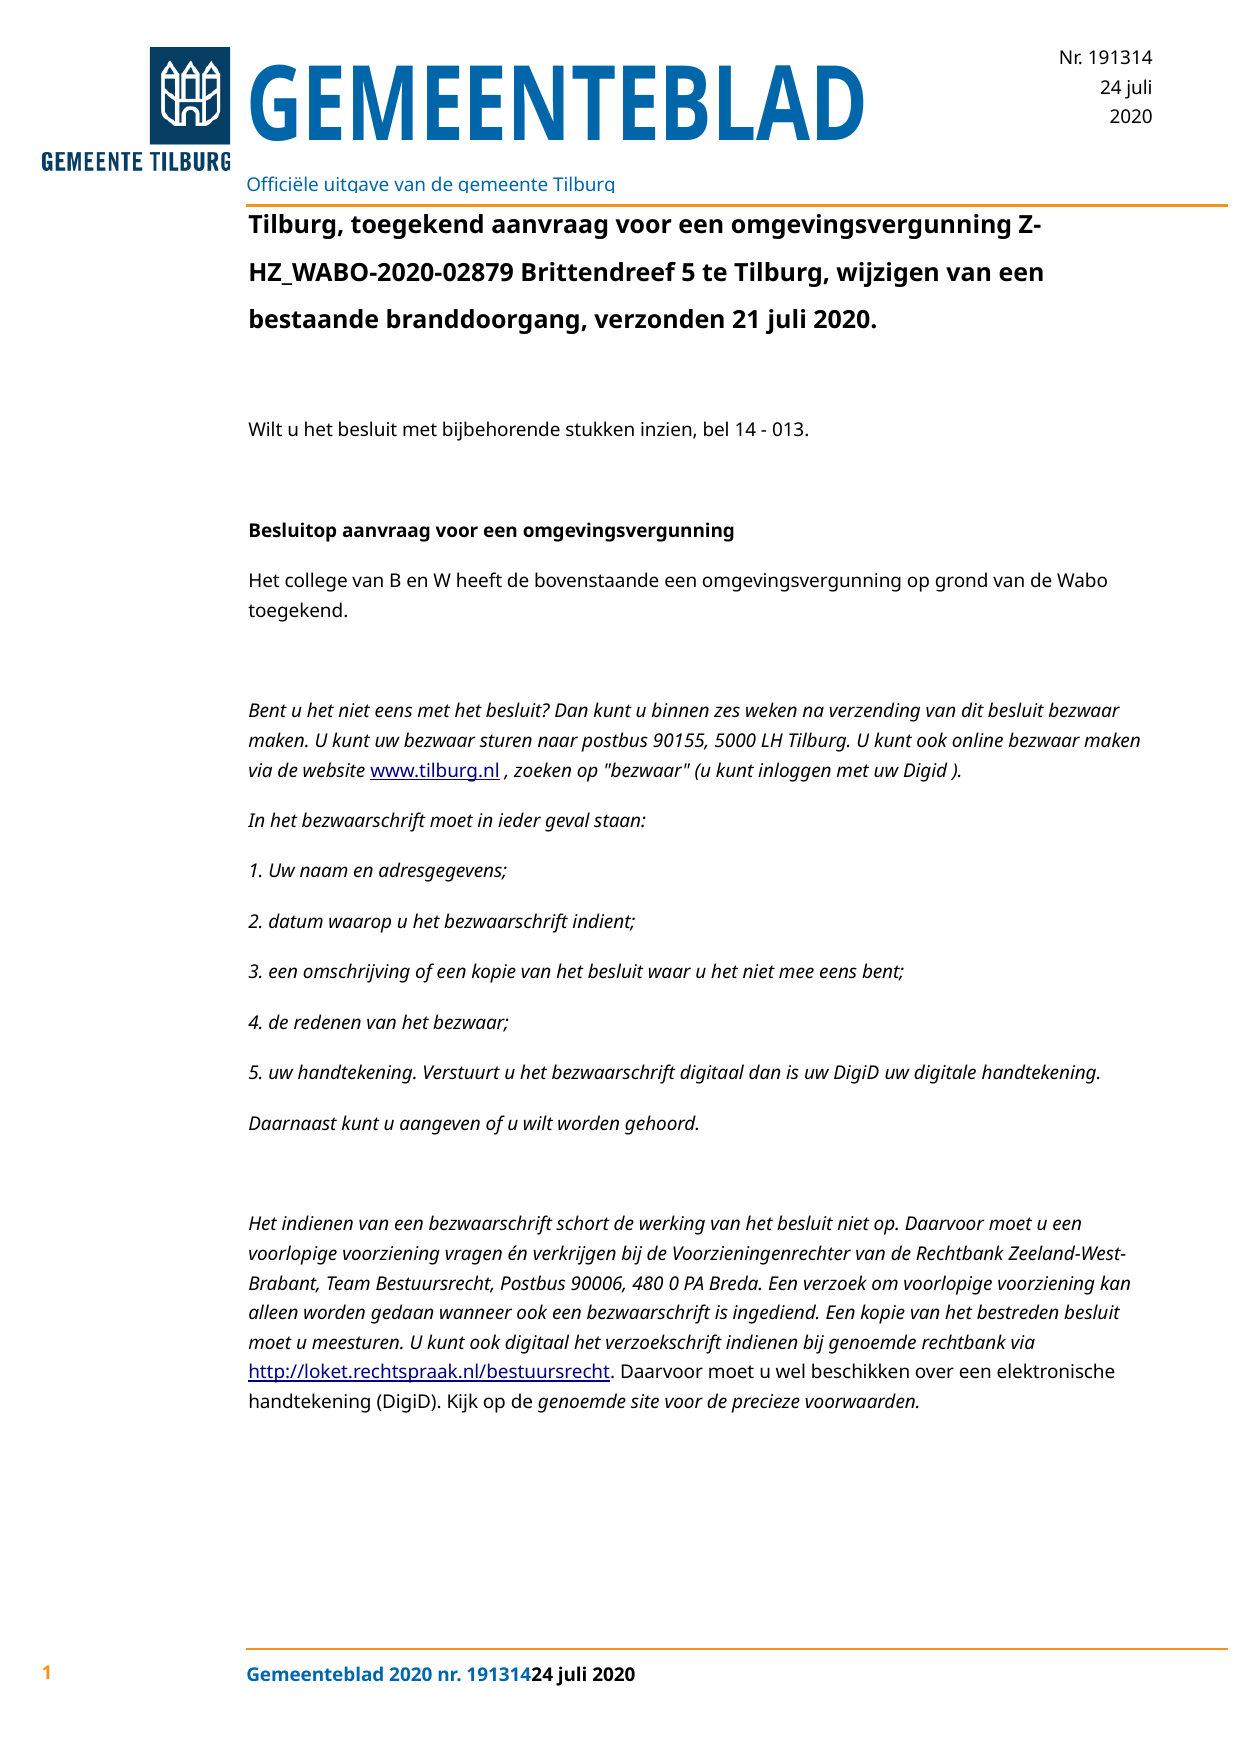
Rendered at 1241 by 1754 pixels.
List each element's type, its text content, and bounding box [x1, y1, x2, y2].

picture [41, 47, 231, 172]
text Het college van B en W heeft de bovenstaande een omgevingsvergunning op grond van de Wabo toegekend. [248, 567, 1152, 622]
text Bent u het niet eens met het besluit? Dan kunt u binnen zes weken na verzending van dit besluit bezwaar maken. U kunt uw bezwaar sturen naar postbus 90155, 5000 LH Tilburg. U kunt ook online bezwaar maken via de website www.tilburg.nl , zoeken op "bezwaar" (u kunt inloggen met uw Digid ). [248, 698, 1152, 782]
text 3. een omschrijving of een kopie van het besluit waar u het niet mee eens bent; [248, 958, 1152, 984]
text Tilburg, toegekend aanvraag voor een omgevingsvergunning Z-HZ_WABO-2020-02879 Brittendreef 5 te Tilburg, wijzigen van een bestaande branddoorgang, verzonden 21 juli 2020. [248, 207, 1152, 336]
text 1. Uw naam en adresgegevens; [248, 858, 1152, 883]
text 2. datum waarop u het bezwaarschrift indient; [248, 908, 1152, 934]
text 4. de redenen van het bezwaar; [248, 1009, 1152, 1034]
text Wilt u het besluit met bijbehorende stukken inzien, bel 14 - 013. [248, 416, 1152, 442]
text Besluitop aanvraag voor een omgevingsvergunning [248, 517, 1152, 542]
text Het indienen van een bezwaarschrift schort de werking van het besluit niet op. Daarvoor moet u een voorlopige voorziening vragen én verkrijgen bij de Voorzieningenrechter van de Rechtbank Zeeland-West-Brabant, Team Bestuursrecht, Postbus 90006, 480 0 PA Breda. Een verzoek om voorlopige voorziening kan alleen worden gedaan wanneer ook een bezwaarschrift is ingediend. Een kopie van het bestreden besluit moet u meesturen. U kunt ook digitaal het verzoekschrift indienen bij genoemde rechtbank via http://loket.rechtspraak.nl/bestuursrecht. Daarvoor moet u wel beschikken over een elektronische handtekening (DigiD). Kijk op de genoemde site voor de precieze voorwaarden. [248, 1211, 1152, 1414]
text Daarnaast kunt u aangeven of u wilt worden gehoord. [248, 1110, 1152, 1135]
text In het bezwaarschrift moet in ieder geval staan: [248, 807, 1152, 833]
text 5. uw handtekening. Verstuurt u het bezwaarschrift digitaal dan is uw DigiD uw digitale handtekening. [248, 1059, 1152, 1085]
